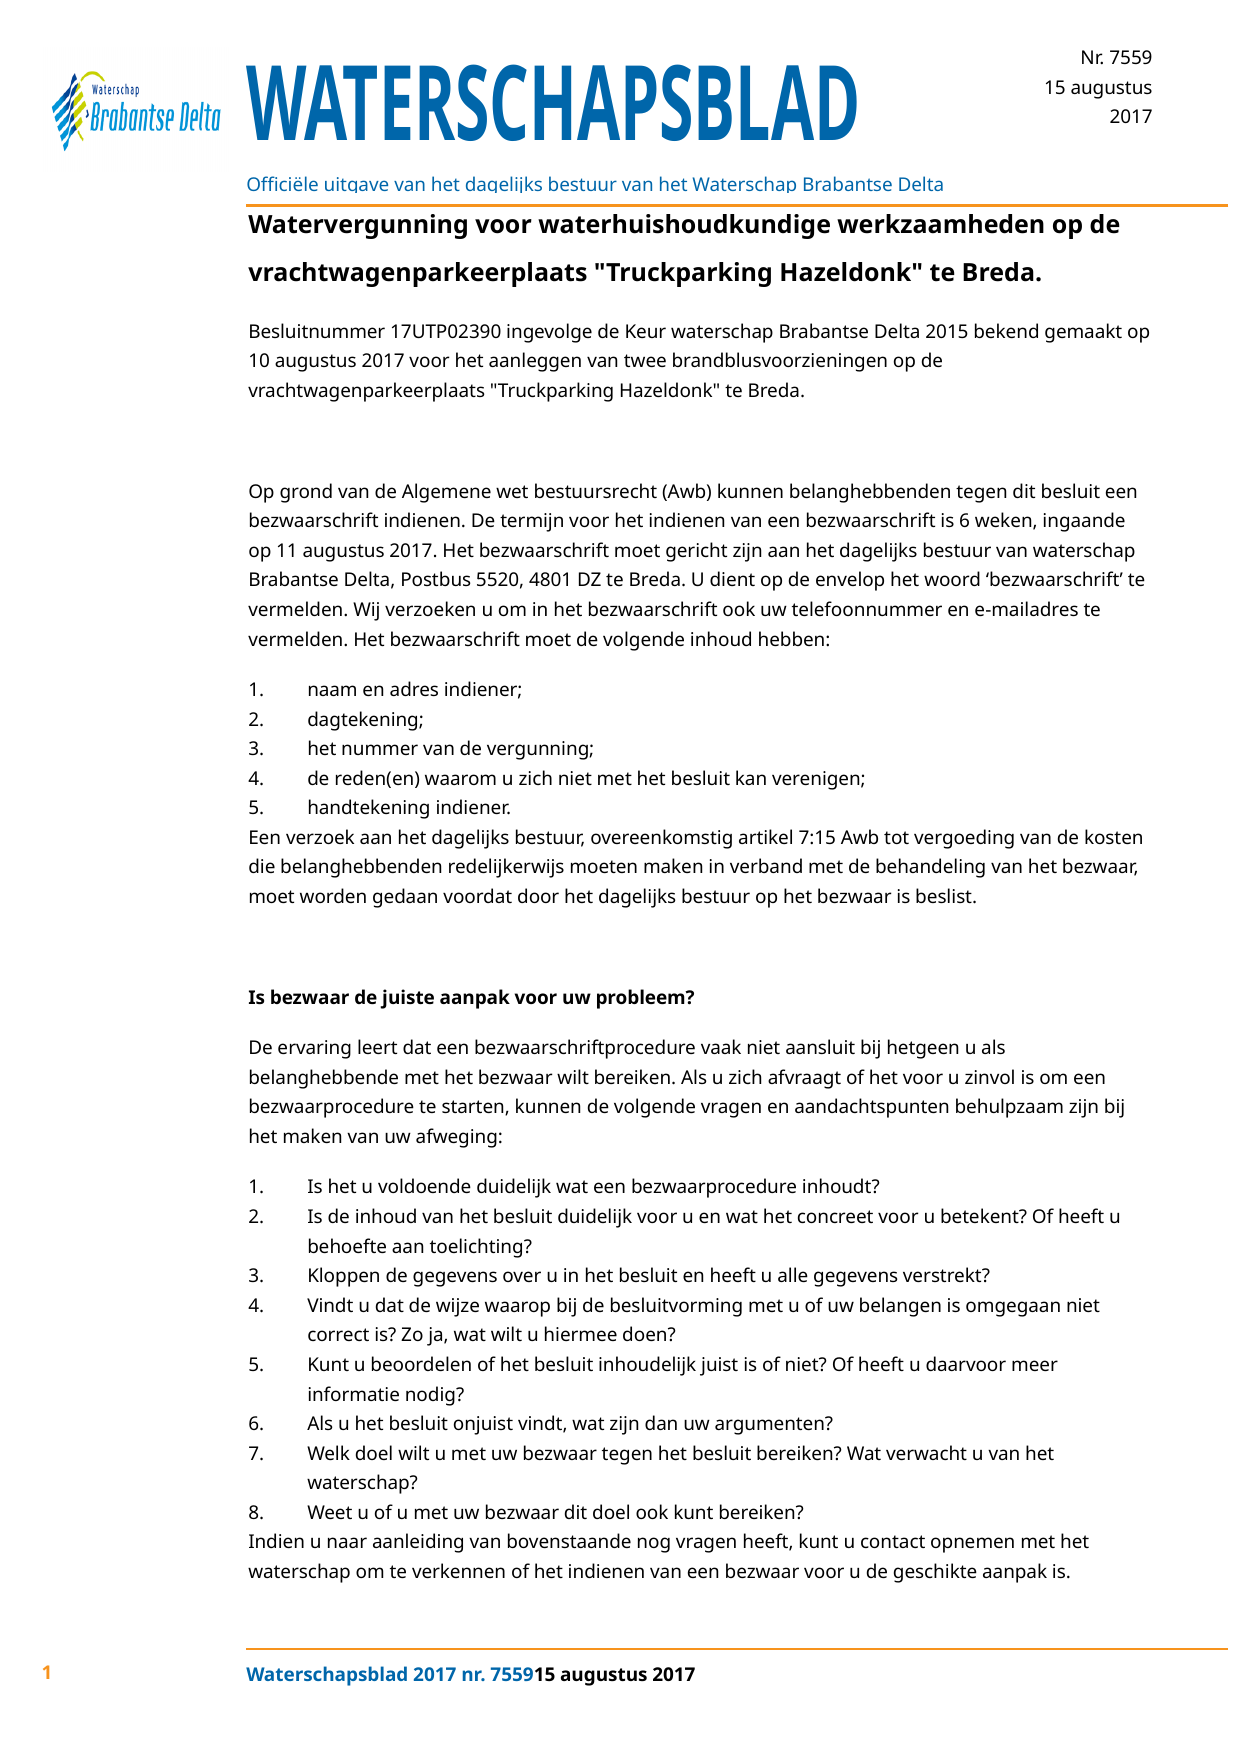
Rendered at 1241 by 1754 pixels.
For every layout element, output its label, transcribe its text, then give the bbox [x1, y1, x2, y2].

text Op grond van de Algemene wet bestuursrecht (Awb) kunnen belanghebbenden tegen dit besluit een bezwaarschrift indienen. De termijn voor het indienen van een bezwaarschrift is 6 weken, ingaande op 11 augustus 2017. Het bezwaarschrift moet gericht zijn aan het dagelijks bestuur van waterschap Brabantse Delta, Postbus 5520, 4801 DZ te Breda. U dient op de envelop het woord ‘bezwaarschrift’ te vermelden. Wij verzoeken u om in het bezwaarschrift ook uw telefoonnummer en e‑mailadres te vermelden. Het bezwaarschrift moet de volgende inhoud hebben: [248, 478, 1152, 652]
text Besluitnummer 17UTP02390 ingevolge de Keur waterschap Brabantse Delta 2015 bekend gemaakt op 10 augustus 2017 voor het aanleggen van twee brandblusvoorzieningen op de vrachtwagenparkeerplaats "Truckparking Hazeldonk" te Breda. [248, 318, 1152, 403]
list Is het u voldoende duidelijk wat een bezwaarprocedure inhoudt? [248, 1174, 1152, 1199]
list handtekening indiener. [248, 794, 1152, 820]
list het nummer van de vergunning; [248, 735, 1152, 761]
list Is de inhoud van het besluit duidelijk voor u en wat het concreet voor u betekent? Of heeft u behoefte aan toelichting? [248, 1203, 1152, 1259]
text Een verzoek aan het dagelijks bestuur, overeenkomstig artikel 7:15 Awb tot vergoeding van de kosten die belanghebbenden redelijkerwijs moeten maken in verband met de behandeling van het bezwaar, moet worden gedaan voordat door het dagelijks bestuur op het bezwaar is beslist. [248, 824, 1152, 909]
list de reden(en) waarom u zich niet met het besluit kan verenigen; [248, 765, 1152, 791]
picture [41, 47, 231, 172]
list Kunt u beoordelen of het besluit inhoudelijk juist is of niet? Of heeft u daarvoor meer informatie nodig? [248, 1351, 1152, 1407]
list Vindt u dat de wijze waarop bij de besluitvorming met u of uw belangen is omgegaan niet correct is? Zo ja, wat wilt u hiermee doen? [248, 1292, 1152, 1347]
text Indien u naar aanleiding van bovenstaande nog vragen heeft, kunt u contact opnemen met het waterschap om te verkennen of het indienen van een bezwaar voor u de geschikte aanpak is. [248, 1529, 1152, 1584]
list Kloppen de gegevens over u in het besluit en heeft u alle gegevens verstrekt? [248, 1262, 1152, 1288]
list naam en adres indiener; [248, 676, 1152, 702]
list Weet u of u met uw bezwaar dit doel ook kunt bereiken? [248, 1499, 1152, 1525]
list dagtekening; [248, 706, 1152, 732]
text De ervaring leert dat een bezwaarschriftprocedure vaak niet aansluit bij hetgeen u als belanghebbende met het bezwaar wilt bereiken. Als u zich afvraagt of het voor u zinvol is om een bezwaarprocedure te starten, kunnen de volgende vragen en aandachtspunten behulpzaam zijn bij het maken van uw afweging: [248, 1034, 1152, 1149]
list Als u het besluit onjuist vindt, wat zijn dan uw argumenten? [248, 1410, 1152, 1436]
text Watervergunning voor waterhuishoudkundige werkzaamheden op de vrachtwagenparkeerplaats "Truckparking Hazeldonk" te Breda. [248, 207, 1152, 288]
list Welk doel wilt u met uw bezwaar tegen het besluit bereiken? Wat verwacht u van het waterschap? [248, 1440, 1152, 1495]
text Is bezwaar de juiste aanpak voor uw probleem? [248, 984, 1152, 1010]
